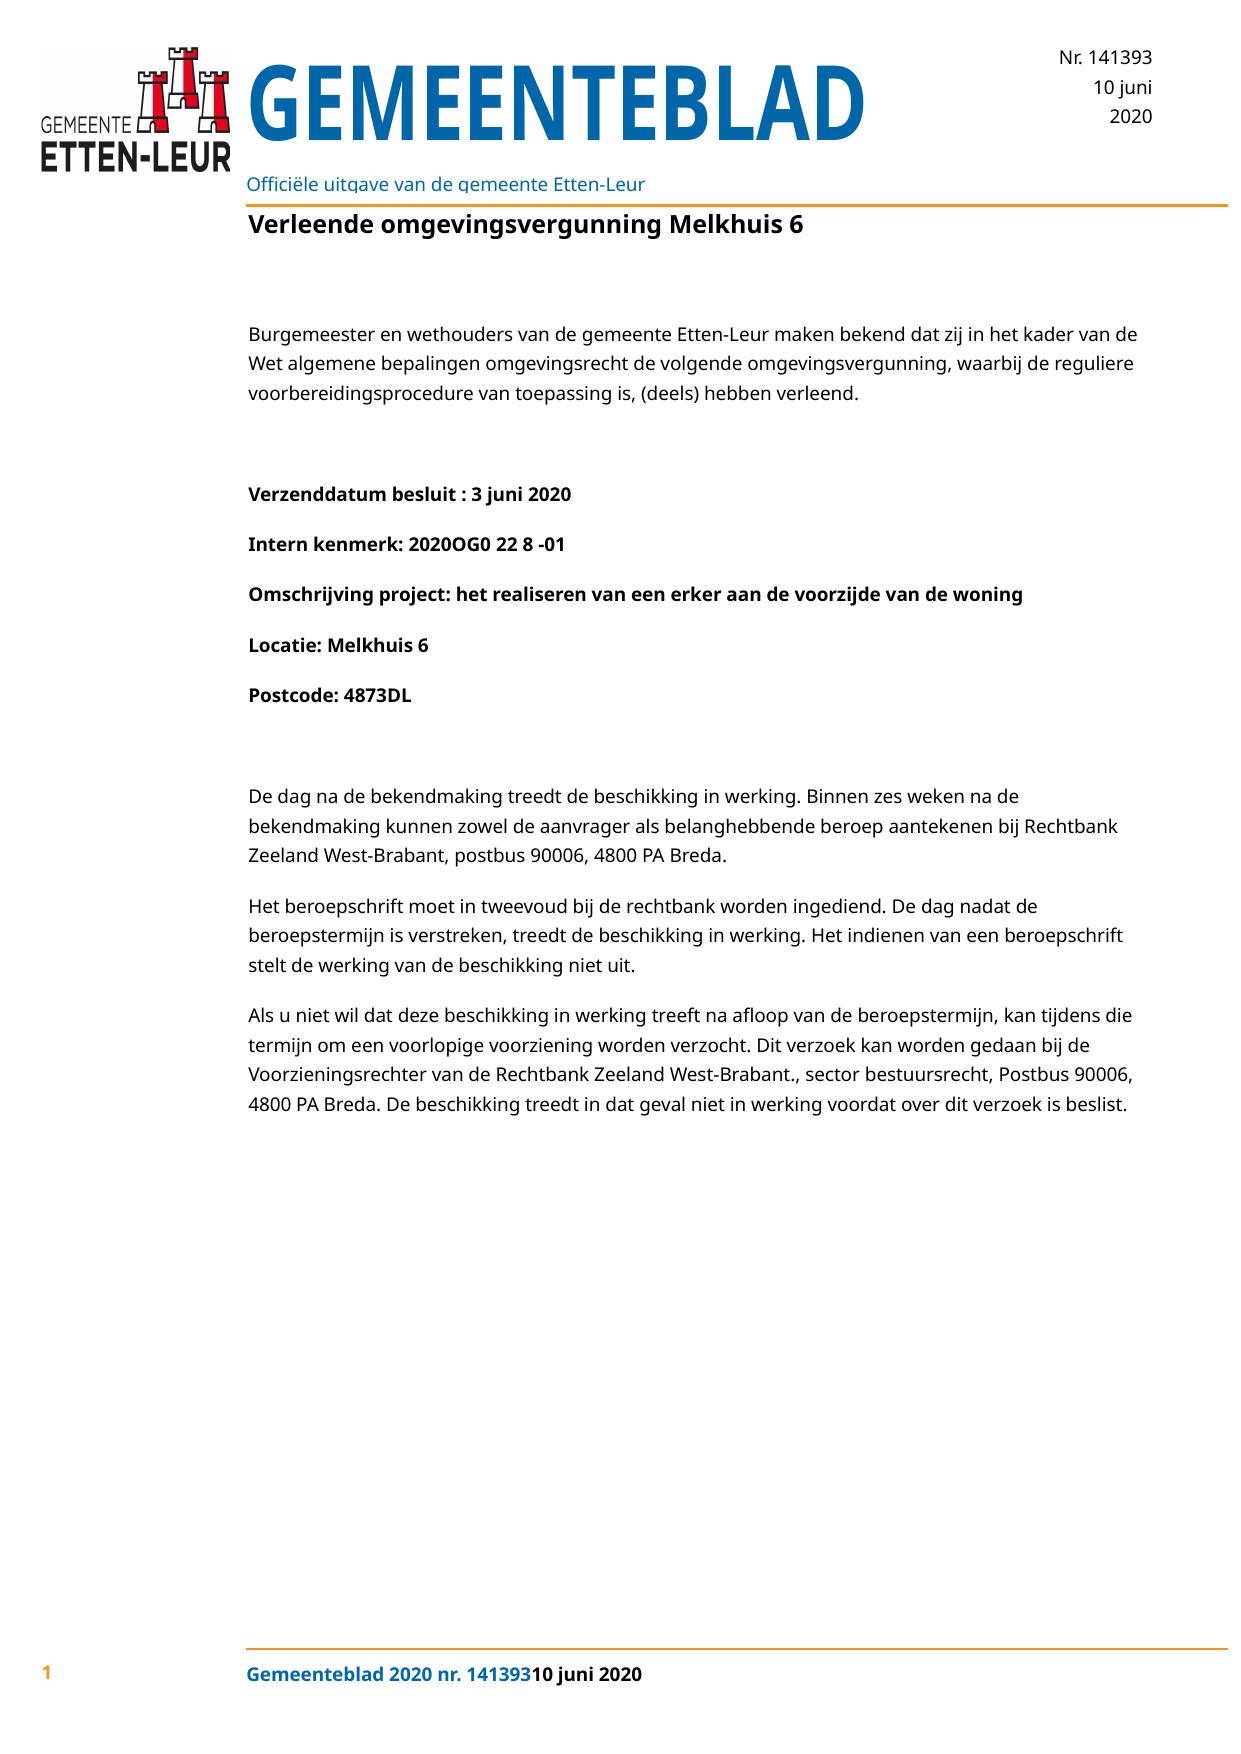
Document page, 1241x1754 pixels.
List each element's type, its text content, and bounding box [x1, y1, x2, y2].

text Omschrijving project: het realiseren van een erker aan de voorzijde van de woning [248, 582, 1152, 607]
picture [41, 47, 231, 172]
text Burgemeester en wethouders van de gemeente Etten-Leur maken bekend dat zij in het kader van de Wet algemene bepalingen omgevingsrecht de volgende omgevingsvergunning, waarbij de reguliere voorbereidingsprocedure van toepassing is, (deels) hebben verleend. [248, 321, 1152, 406]
text Verzenddatum besluit : 3 juni 2020 [248, 481, 1152, 506]
text Locatie: Melkhuis 6 [248, 632, 1152, 658]
text Verleende omgevingsvergunning Melkhuis 6 [248, 207, 1152, 241]
text Intern kenmerk: 2020OG0 22 8 -01 [248, 531, 1152, 557]
text Het beroepschrift moet in tweevoud bij de rechtbank worden ingediend. De dag nadat de beroepstermijn is verstreken, treedt de beschikking in werking. Het indienen van een beroepschrift stelt de werking van de beschikking niet uit. [248, 893, 1152, 978]
text Als u niet wil dat deze beschikking in werking treeft na afloop van de beroepstermijn, kan tijdens die termijn om een voorlopige voorziening worden verzocht. Dit verzoek kan worden gedaan bij de Voorzieningsrechter van de Rechtbank Zeeland West-Brabant., sector bestuursrecht, Postbus 90006, 4800 PA Breda. De beschikking treedt in dat geval niet in werking voordat over dit verzoek is beslist. [248, 1002, 1152, 1117]
text Postcode: 4873DL [248, 682, 1152, 708]
text De dag na de bekendmaking treedt de beschikking in werking. Binnen zes weken na de bekendmaking kunnen zowel de aanvrager als belanghebbende beroep aantekenen bij Rechtbank Zeeland West-Brabant, postbus 90006, 4800 PA Breda. [248, 783, 1152, 868]
